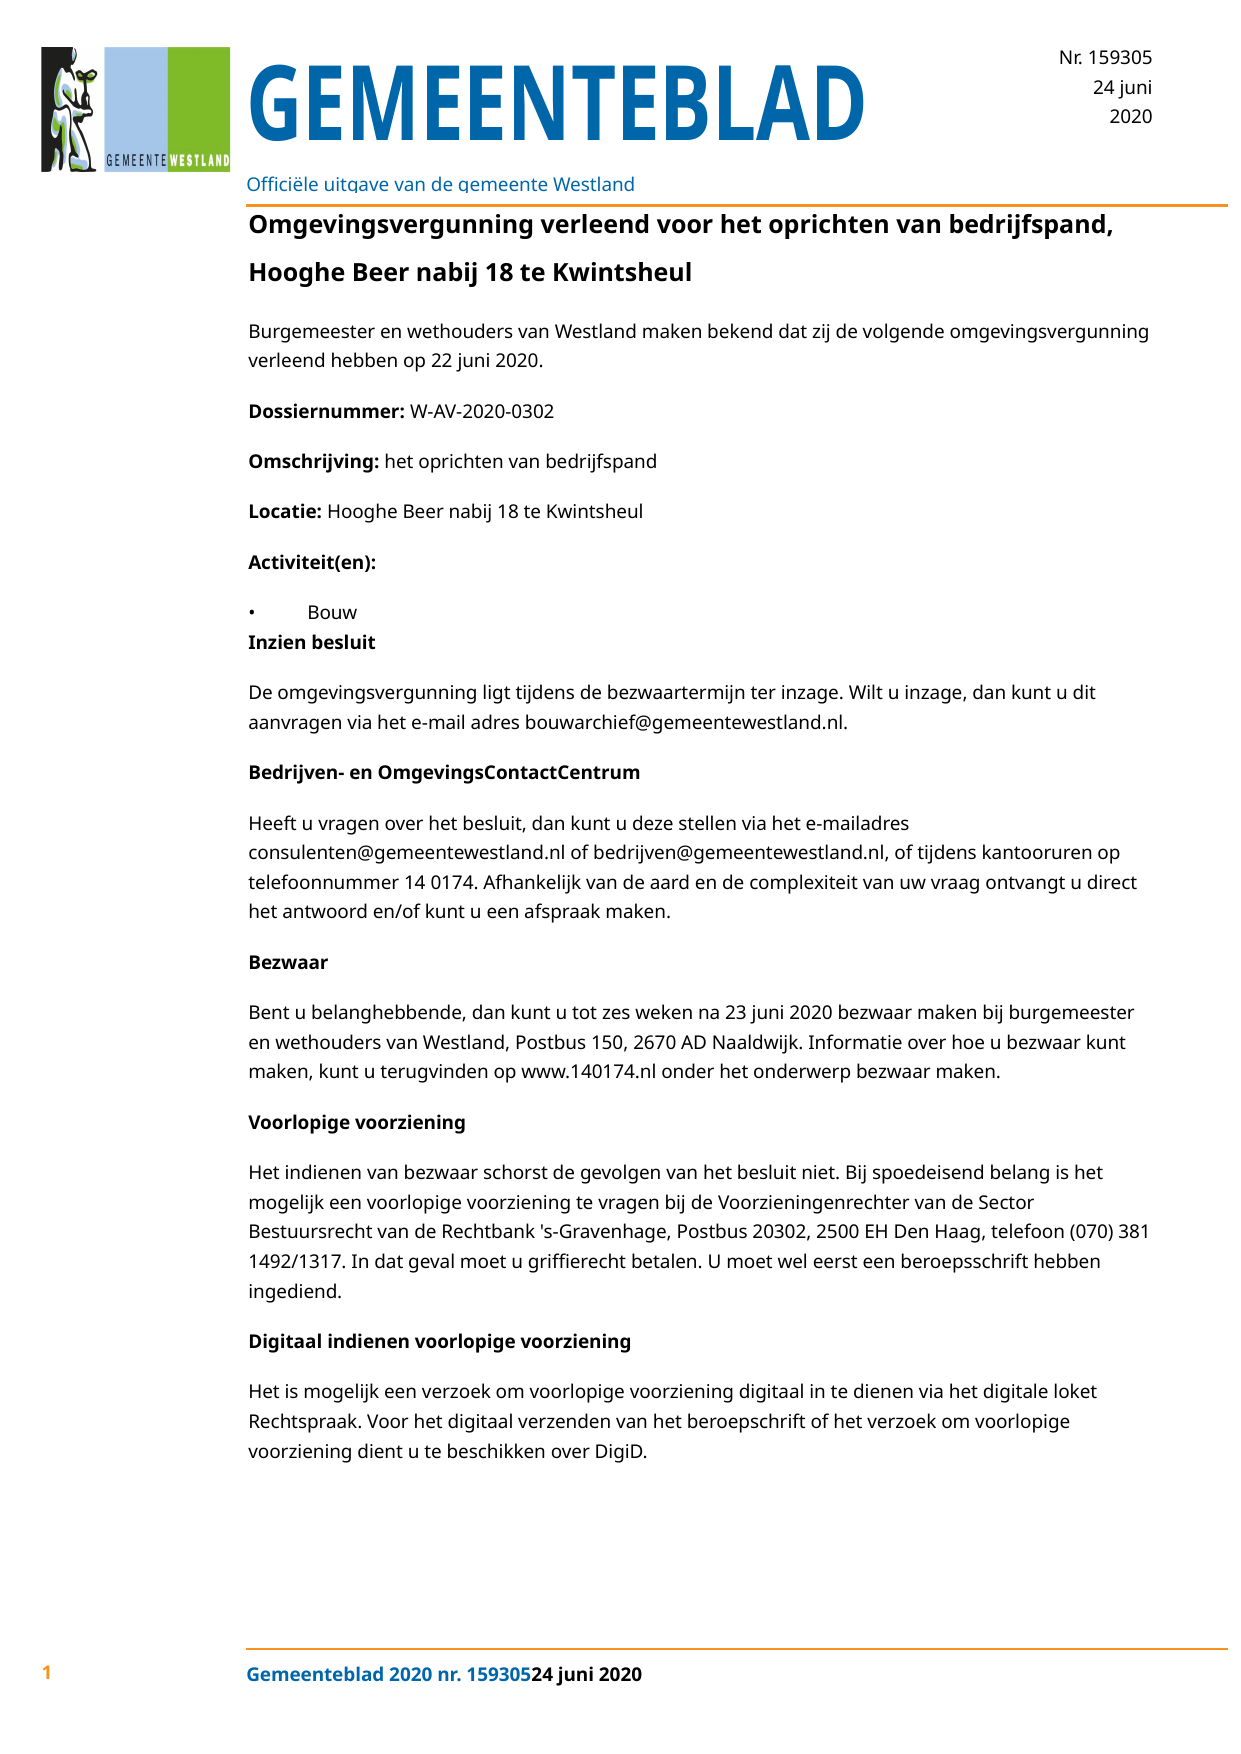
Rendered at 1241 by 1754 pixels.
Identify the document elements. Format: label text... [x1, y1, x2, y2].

text Heeft u vragen over het besluit, dan kunt u deze stellen via het e-mailadres consulenten@gemeentewestland.nl of bedrijven@gemeentewestland.nl, of tijdens kantooruren op telefoonnummer 14 0174. Afhankelijk van de aard en de complexiteit van uw vraag ontvangt u direct het antwoord en/of kunt u een afspraak maken. [248, 810, 1152, 924]
text De omgevingsvergunning ligt tijdens de bezwaartermijn ter inzage. Wilt u inzage, dan kunt u dit aanvragen via het e-mail adres bouwarchief@gemeentewestland.nl. [248, 679, 1152, 735]
text Het is mogelijk een verzoek om voorlopige voorziening digitaal in te dienen via het digitale loket Rechtspraak. Voor het digitaal verzenden van het beroepschrift of het verzoek om voorlopige voorziening dient u te beschikken over DigiD. [248, 1379, 1152, 1464]
text Activiteit(en): [248, 549, 1152, 575]
text Bezwaar [248, 949, 1152, 975]
text Bent u belanghebbende, dan kunt u tot zes weken na 23 juni 2020 bezwaar maken bij burgemeester en wethouders van Westland, Postbus 150, 2670 AD Naaldwijk. Informatie over hoe u bezwaar kunt maken, kunt u terugvinden op www.140174.nl onder het onderwerp bezwaar maken. [248, 999, 1152, 1084]
text Burgemeester en wethouders van Westland maken bekend dat zij de volgende omgevingsvergunning verleend hebben op 22 juni 2020. [248, 318, 1152, 373]
list Bouw [248, 599, 1152, 625]
text Bedrijven- en OmgevingsContactCentrum [248, 759, 1152, 785]
text Omschrijving: het oprichten van bedrijfspand [248, 448, 1152, 474]
text Locatie: Hooghe Beer nabij 18 te Kwintsheul [248, 499, 1152, 524]
text Het indienen van bezwaar schorst de gevolgen van het besluit niet. Bij spoedeisend belang is het mogelijk een voorlopige voorziening te vragen bij de Voorzieningenrechter van de Sector Bestuursrecht van de Rechtbank 's-Gravenhage, Postbus 20302, 2500 EH Den Haag, telefoon (070) 381 1492/1317. In dat geval moet u griffierecht betalen. U moet wel eerst een beroepsschrift hebben ingediend. [248, 1159, 1152, 1304]
text Voorlopige voorziening [248, 1109, 1152, 1135]
text Omgevingsvergunning verleend voor het oprichten van bedrijfspand, Hooghe Beer nabij 18 te Kwintsheul [248, 207, 1152, 288]
picture [41, 47, 231, 172]
text Dossiernummer: W-AV-2020-0302 [248, 398, 1152, 424]
text Digitaal indienen voorlopige voorziening [248, 1328, 1152, 1354]
text Inzien besluit [248, 629, 1152, 655]
